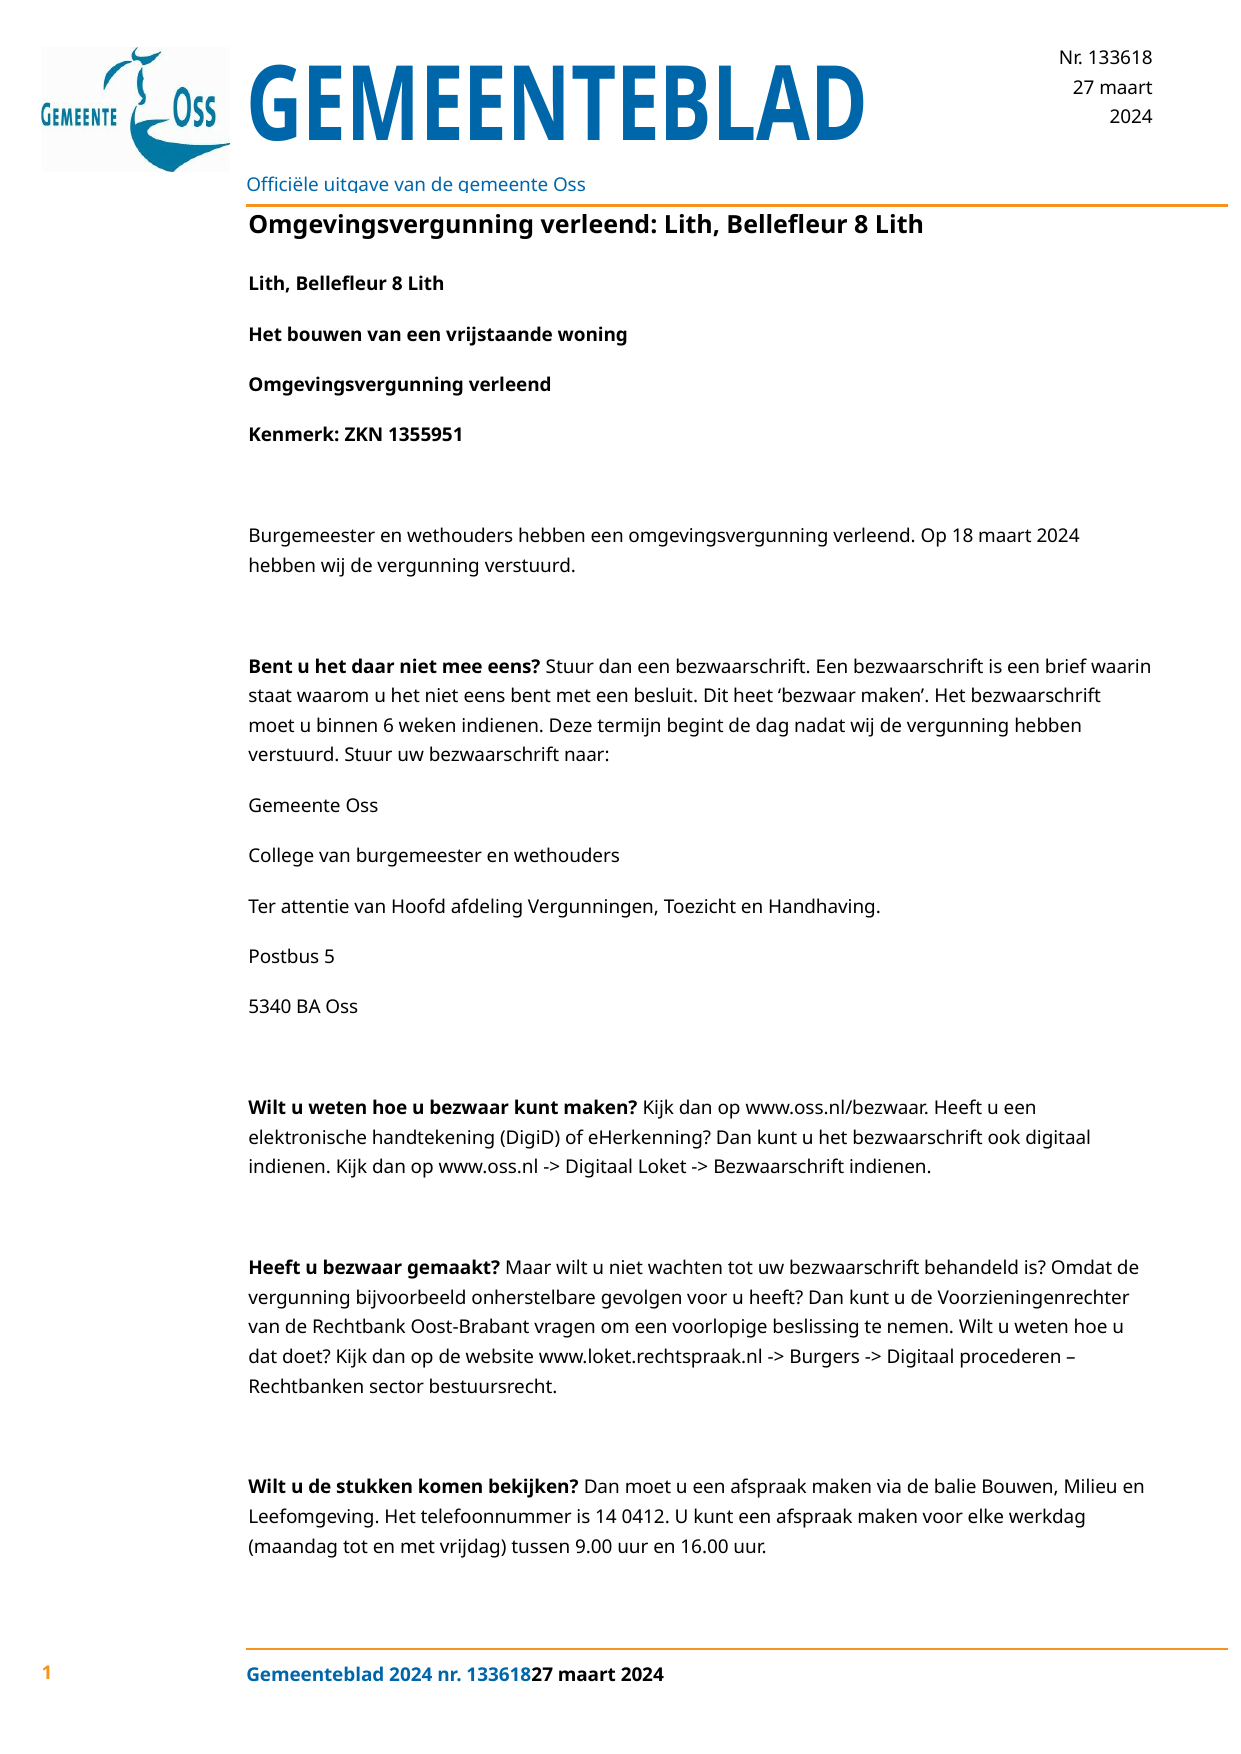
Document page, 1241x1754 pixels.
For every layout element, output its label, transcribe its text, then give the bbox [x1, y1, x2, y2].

text College van burgemeester en wethouders [248, 842, 1152, 868]
text Burgemeester en wethouders hebben een omgevingsvergunning verleend. Op 18 maart 2024 hebben wij de vergunning verstuurd. [248, 522, 1152, 578]
text Wilt u de stukken komen bekijken? Dan moet u een afspraak maken via de balie Bouwen, Milieu en Leefomgeving. Het telefoonnummer is 14 0412. U kunt een afspraak maken voor elke werkdag (maandag tot en met vrijdag) tussen 9.00 uur en 16.00 uur. [248, 1474, 1152, 1558]
text Gemeente Oss [248, 792, 1152, 818]
text Omgevingsvergunning verleend [248, 371, 1152, 397]
text Kenmerk: ZKN 1355951 [248, 422, 1152, 447]
text Ter attentie van Hoofd afdeling Vergunningen, Toezicht en Handhaving. [248, 893, 1152, 918]
picture [41, 47, 231, 172]
text Het bouwen van een vrijstaande woning [248, 321, 1152, 346]
text 5340 BA Oss [248, 994, 1152, 1019]
text Lith, Bellefleur 8 Lith [248, 270, 1152, 296]
text Omgevingsvergunning verleend: Lith, Bellefleur 8 Lith [248, 207, 1152, 241]
text Bent u het daar niet mee eens? Stuur dan een bezwaarschrift. Een bezwaarschrift is een brief waarin staat waarom u het niet eens bent met een besluit. Dit heet ‘bezwaar maken’. Het bezwaarschrift moet u binnen 6 weken indienen. Deze termijn begint de dag nadat wij de vergunning hebben verstuurd. Stuur uw bezwaarschrift naar: [248, 653, 1152, 767]
text Wilt u weten hoe u bezwaar kunt maken? Kijk dan op www.oss.nl/bezwaar. Heeft u een elektronische handtekening (DigiD) of eHerkenning? Dan kunt u het bezwaarschrift ook digitaal indienen. Kijk dan op www.oss.nl -> Digitaal Loket -> Bezwaarschrift indienen. [248, 1094, 1152, 1179]
text Heeft u bezwaar gemaakt? Maar wilt u niet wachten tot uw bezwaarschrift behandeld is? Omdat de vergunning bijvoorbeeld onherstelbare gevolgen voor u heeft? Dan kunt u de Voorzieningenrechter van de Rechtbank Oost-Brabant vragen om een voorlopige beslissing te nemen. Wilt u weten hoe u dat doet? Kijk dan op de website www.loket.rechtspraak.nl -> Burgers -> Digitaal procederen – Rechtbanken sector bestuursrecht. [248, 1254, 1152, 1398]
text Postbus 5 [248, 943, 1152, 969]
